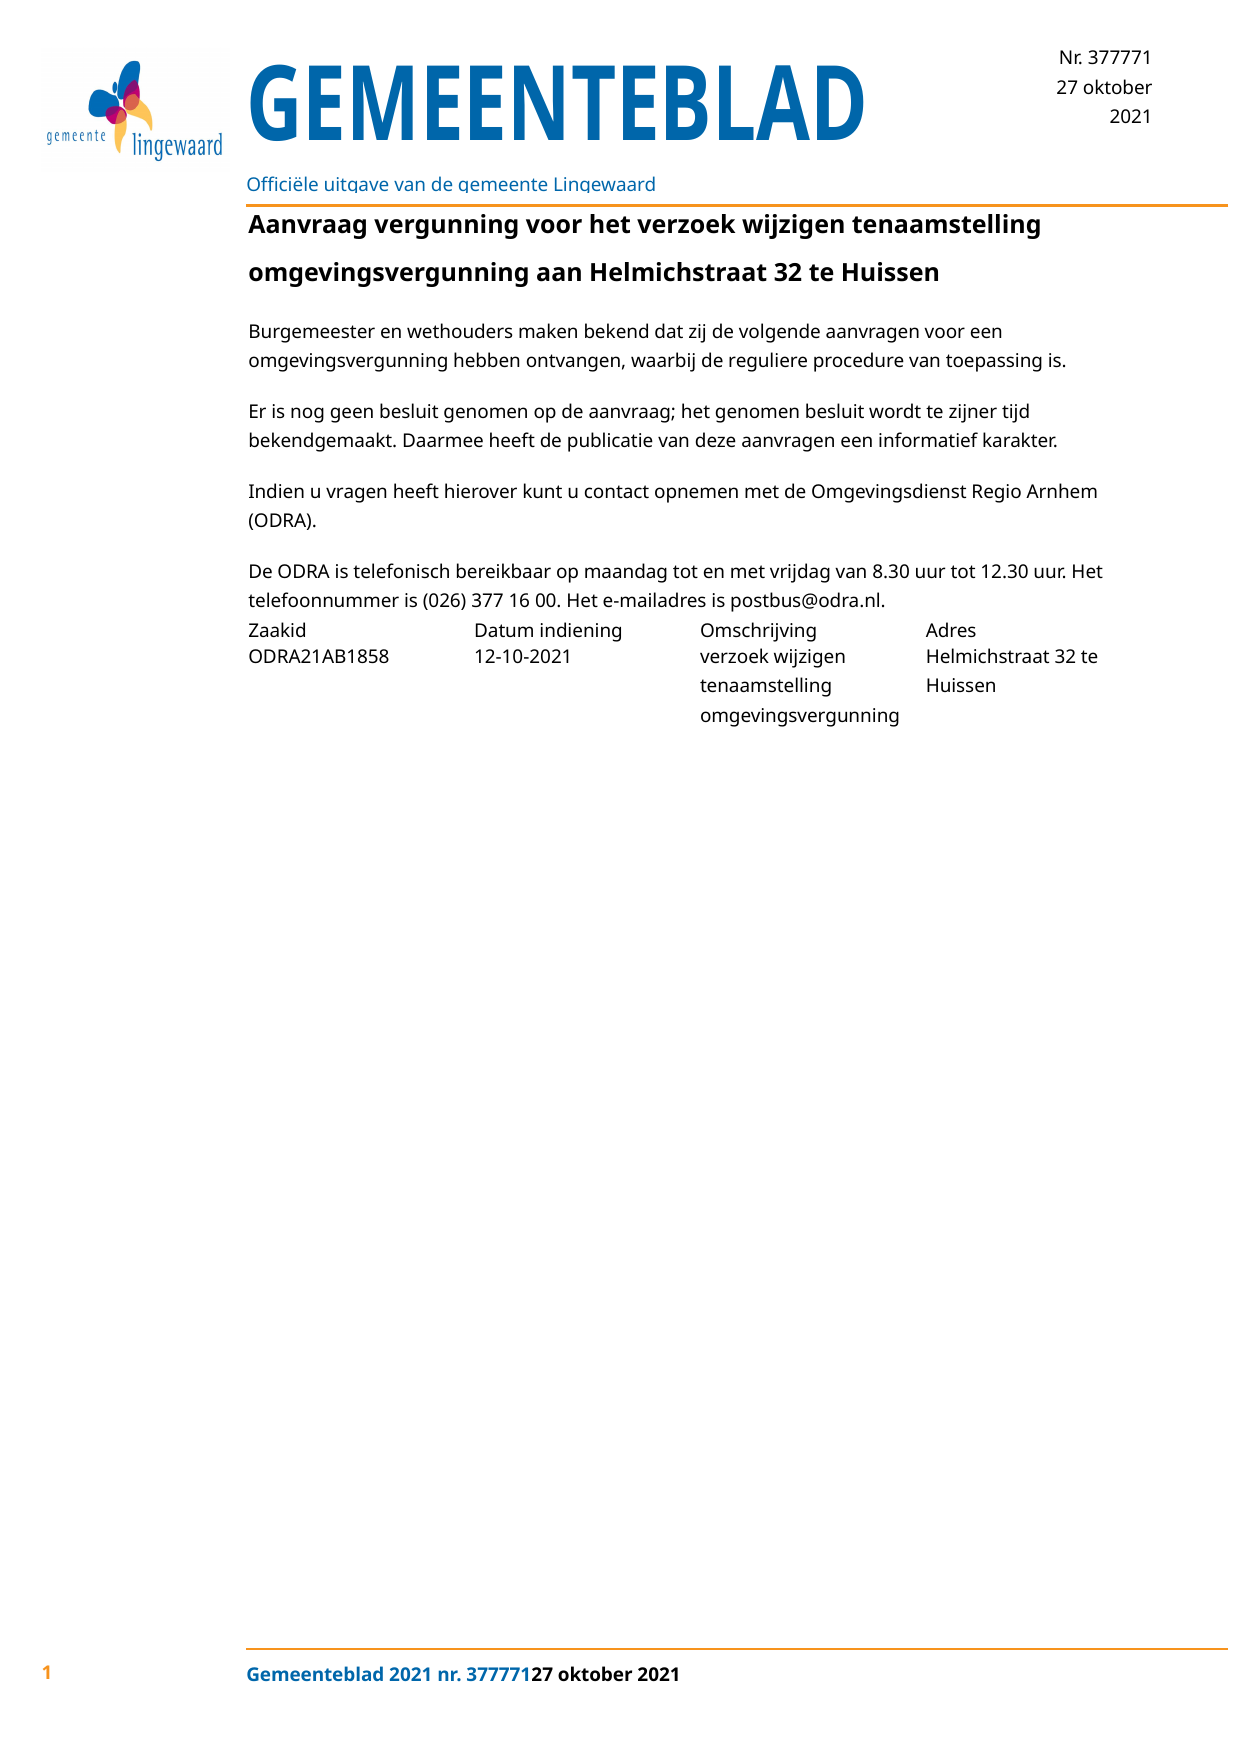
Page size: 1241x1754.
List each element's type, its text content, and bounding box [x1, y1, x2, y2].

table_header Zaakid [248, 617, 474, 643]
table_header Omschrijving [700, 617, 926, 643]
text De ODRA is telefonisch bereikbaar op maandag tot en met vrijdag van 8.30 uur tot 12.30 uur. Het telefoonnummer is (026) 377 16 00. Het e-mailadres is postbus@odra.nl. [248, 558, 1152, 613]
table_header Datum indiening [474, 617, 700, 643]
text Burgemeester en wethouders maken bekend dat zij de volgende aanvragen voor een omgevingsvergunning hebben ontvangen, waarbij de reguliere procedure van toepassing is. [248, 318, 1152, 373]
text Er is nog geen besluit genomen op de aanvraag; het genomen besluit wordt te zijner tijd bekendgemaakt. Daarmee heeft de publicatie van deze aanvragen een informatief karakter. [248, 398, 1152, 453]
text Aanvraag vergunning voor het verzoek wijzigen tenaamstelling omgevingsvergunning aan Helmichstraat 32 te Huissen [248, 207, 1152, 288]
table_cell 12-10-2021 [474, 643, 700, 728]
table_header Adres [926, 617, 1152, 643]
table_cell Helmichstraat 32 te Huissen [926, 643, 1152, 728]
text Indien u vragen heeft hierover kunt u contact opnemen met de Omgevingsdienst Regio Arnhem (ODRA). [248, 478, 1152, 533]
picture [41, 47, 231, 172]
table_cell verzoek wijzigen tenaamstelling omgevingsvergunning [700, 643, 926, 728]
table_cell ODRA21AB1858 [248, 643, 474, 728]
